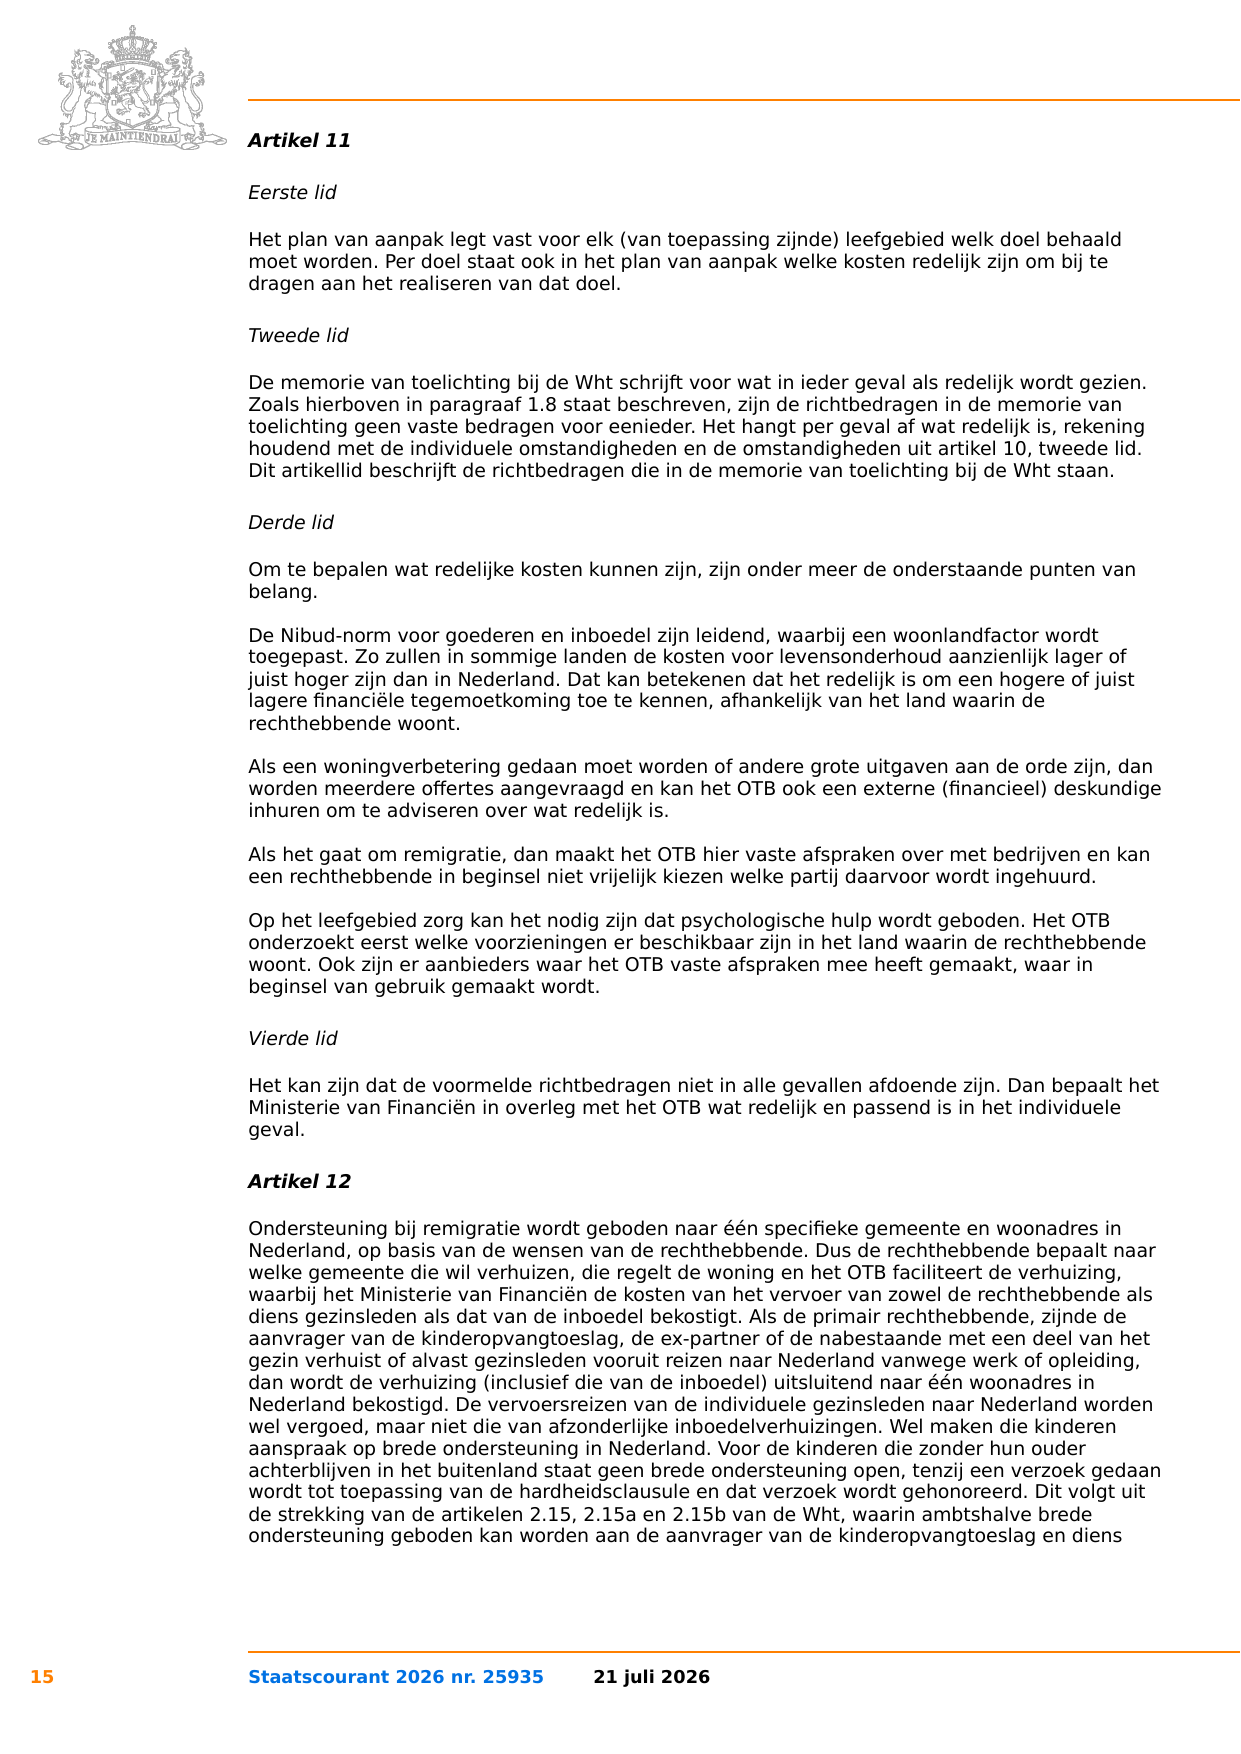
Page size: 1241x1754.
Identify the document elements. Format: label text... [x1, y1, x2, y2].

text Om te bepalen wat redelijke kosten kunnen zijn, zijn onder meer de onderstaande punten van belang. [248, 559, 1163, 603]
text Als het gaat om remigratie, dan maakt het OTB hier vaste afspraken over met bedrijven en kan een rechthebbende in beginsel niet vrijelijk kiezen welke partij daarvoor wordt ingehuurd. [248, 844, 1163, 888]
subtitle Vierde lid [248, 1028, 1163, 1050]
text Het kan zijn dat de voormelde richtbedragen niet in alle gevallen afdoende zijn. Dan bepaalt het Ministerie van Financiën in overleg met het OTB wat redelijk en passend is in het individuele geval. [248, 1075, 1163, 1141]
picture [38, 25, 227, 150]
subtitle Artikel 11 [248, 130, 1163, 152]
text Op het leefgebied zorg kan het nodig zijn dat psychologische hulp wordt geboden. Het OTB onderzoekt eerst welke voorzieningen er beschikbaar zijn in het land waarin de rechthebbende woont. Ook zijn er aanbieders waar het OTB vaste afspraken mee heeft gemaakt, waar in beginsel van gebruik gemaakt wordt. [248, 910, 1163, 998]
text De memorie van toelichting bij de Wht schrijft voor wat in ieder geval als redelijk wordt gezien. Zoals hierboven in paragraaf 1.8 staat beschreven, zijn de richtbedragen in de memorie van toelichting geen vaste bedragen voor eenieder. Het hangt per geval af wat redelijk is, rekening houdend met de individuele omstandigheden en de omstandigheden uit artikel 10, tweede lid. Dit artikellid beschrijft de richtbedragen die in de memorie van toelichting bij de Wht staan. [248, 372, 1163, 482]
subtitle Eerste lid [248, 182, 1163, 204]
text Ondersteuning bij remigratie wordt geboden naar één specifieke gemeente en woonadres in Nederland, op basis van de wensen van de rechthebbende. Dus de rechthebbende bepaalt naar welke gemeente die wil verhuizen, die regelt de woning en het OTB faciliteert de verhuizing, waarbij het Ministerie van Financiën de kosten van het vervoer van zowel de rechthebbende als diens gezinsleden als dat van de inboedel bekostigt. Als de primair rechthebbende, zijnde de aanvrager van de kinderopvangtoeslag, de ex-partner of de nabestaande met een deel van het gezin verhuist of alvast gezinsleden vooruit reizen naar Nederland vanwege werk of opleiding, dan wordt de verhuizing (inclusief die van de inboedel) uitsluitend naar één woonadres in Nederland bekostigd. De vervoersreizen van de individuele gezinsleden naar Nederland worden wel vergoed, maar niet die van afzonderlijke inboedelverhuizingen. Wel maken die kinderen aanspraak op brede ondersteuning in Nederland. Voor de kinderen die zonder hun ouder achterblijven in het buitenland staat geen brede ondersteuning open, tenzij een verzoek gedaan wordt tot toepassing van de hardheidsclausule en dat verzoek wordt gehonoreerd. Dit volgt uit de strekking van de artikelen 2.15, 2.15a en 2.15b van de Wht, waarin ambtshalve brede ondersteuning geboden kan worden aan de aanvrager van de kinderopvangtoeslag en diens [248, 1218, 1163, 1547]
text Als een woningverbetering gedaan moet worden of andere grote uitgaven aan de orde zijn, dan worden meerdere offertes aangevraagd en kan het OTB ook een externe (financieel) deskundige inhuren om te adviseren over wat redelijk is. [248, 756, 1163, 822]
subtitle Derde lid [248, 512, 1163, 534]
subtitle Artikel 12 [248, 1171, 1163, 1193]
text Het plan van aanpak legt vast voor elk (van toepassing zijnde) leefgebied welk doel behaald moet worden. Per doel staat ook in het plan van aanpak welke kosten redelijk zijn om bij te dragen aan het realiseren van dat doel. [248, 229, 1163, 295]
subtitle Tweede lid [248, 325, 1163, 347]
text De Nibud-norm voor goederen en inboedel zijn leidend, waarbij een woonlandfactor wordt toegepast. Zo zullen in sommige landen de kosten voor levensonderhoud aanzienlijk lager of juist hoger zijn dan in Nederland. Dat kan betekenen dat het redelijk is om een hogere of juist lagere financiële tegemoetkoming toe te kennen, afhankelijk van het land waarin de rechthebbende woont. [248, 624, 1163, 734]
